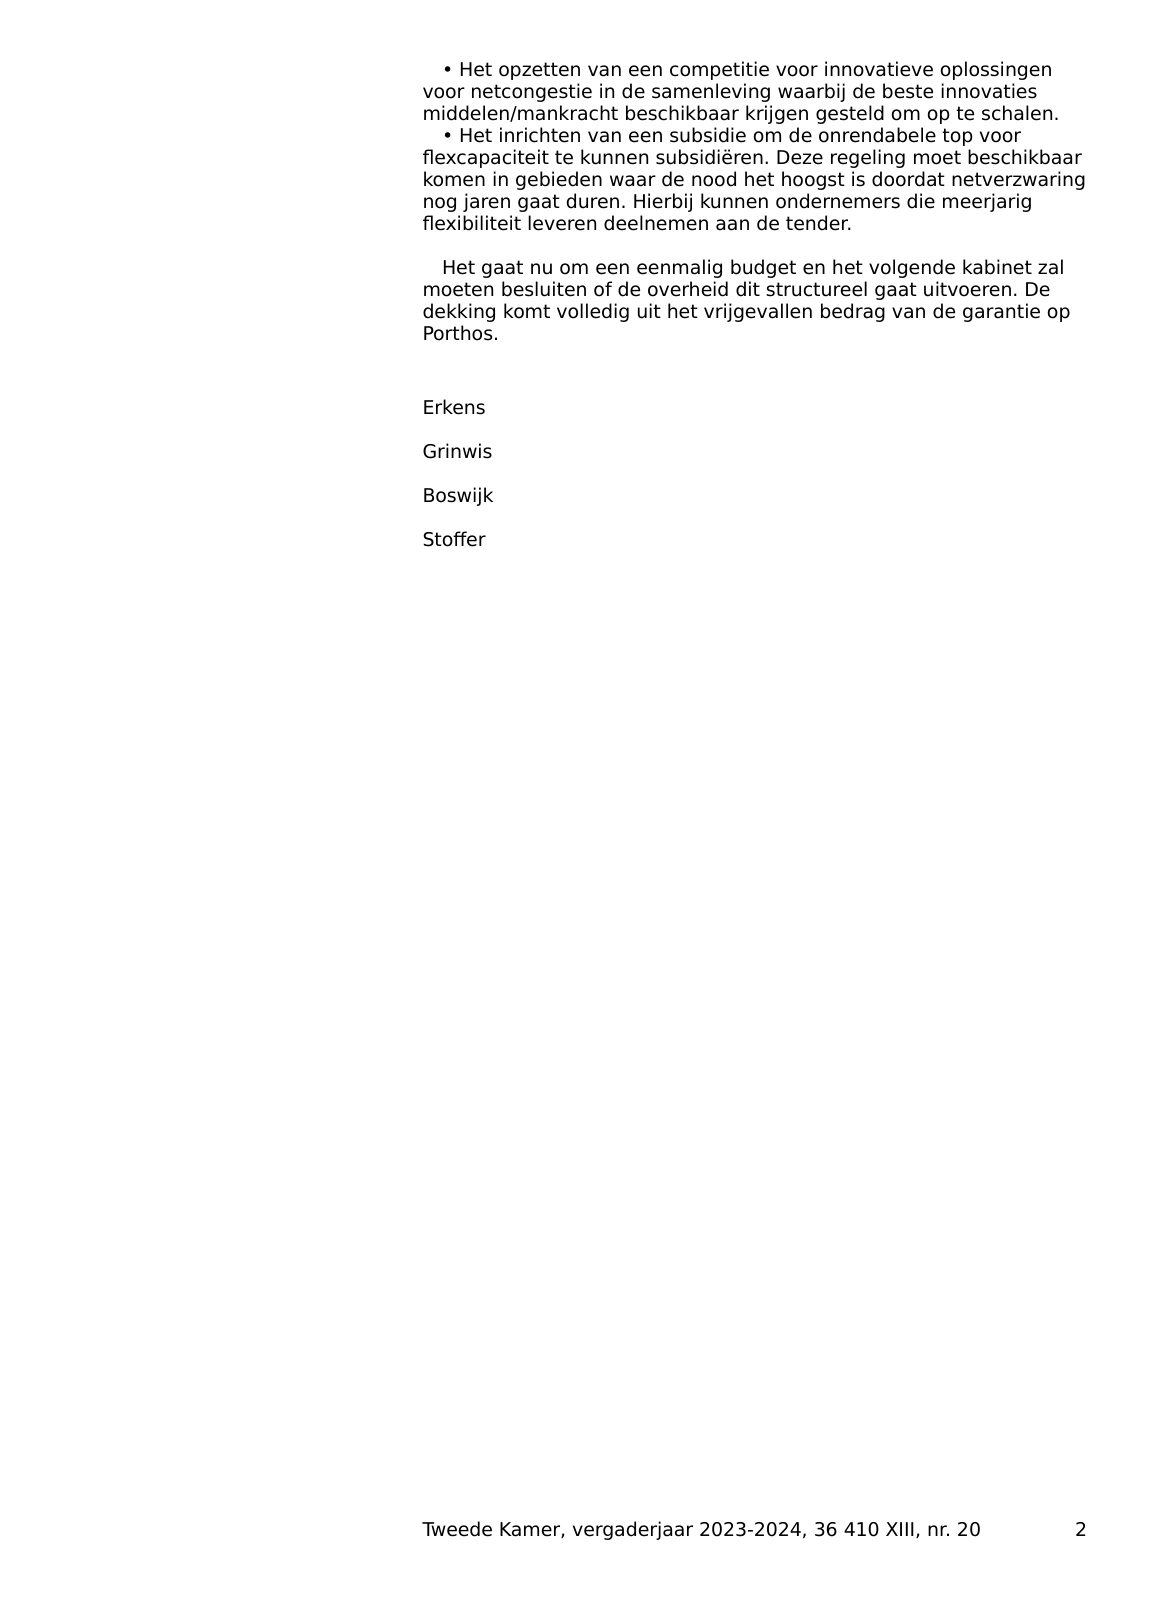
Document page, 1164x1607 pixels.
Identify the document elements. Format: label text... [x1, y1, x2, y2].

text • Het inrichten van een subsidie om de onrendabele top voor flexcapaciteit te kunnen subsidiëren. Deze regeling moet beschikbaar komen in gebieden waar de nood het hoogst is doordat netverzwaring nog jaren gaat duren. Hierbij kunnen ondernemers die meerjarig flexibiliteit leveren deelnemen aan de tender. [422, 125, 1087, 235]
text Erkens Grinwis Boswijk Stoffer [422, 375, 1087, 551]
text Het gaat nu om een eenmalig budget en het volgende kabinet zal moeten besluiten of de overheid dit structureel gaat uitvoeren. De dekking komt volledig uit het vrijgevallen bedrag van de garantie op Porthos. [422, 257, 1087, 345]
text • Het opzetten van een competitie voor innovatieve oplossingen voor netcongestie in de samenleving waarbij de beste innovaties middelen/mankracht beschikbaar krijgen gesteld om op te schalen. [422, 59, 1087, 125]
